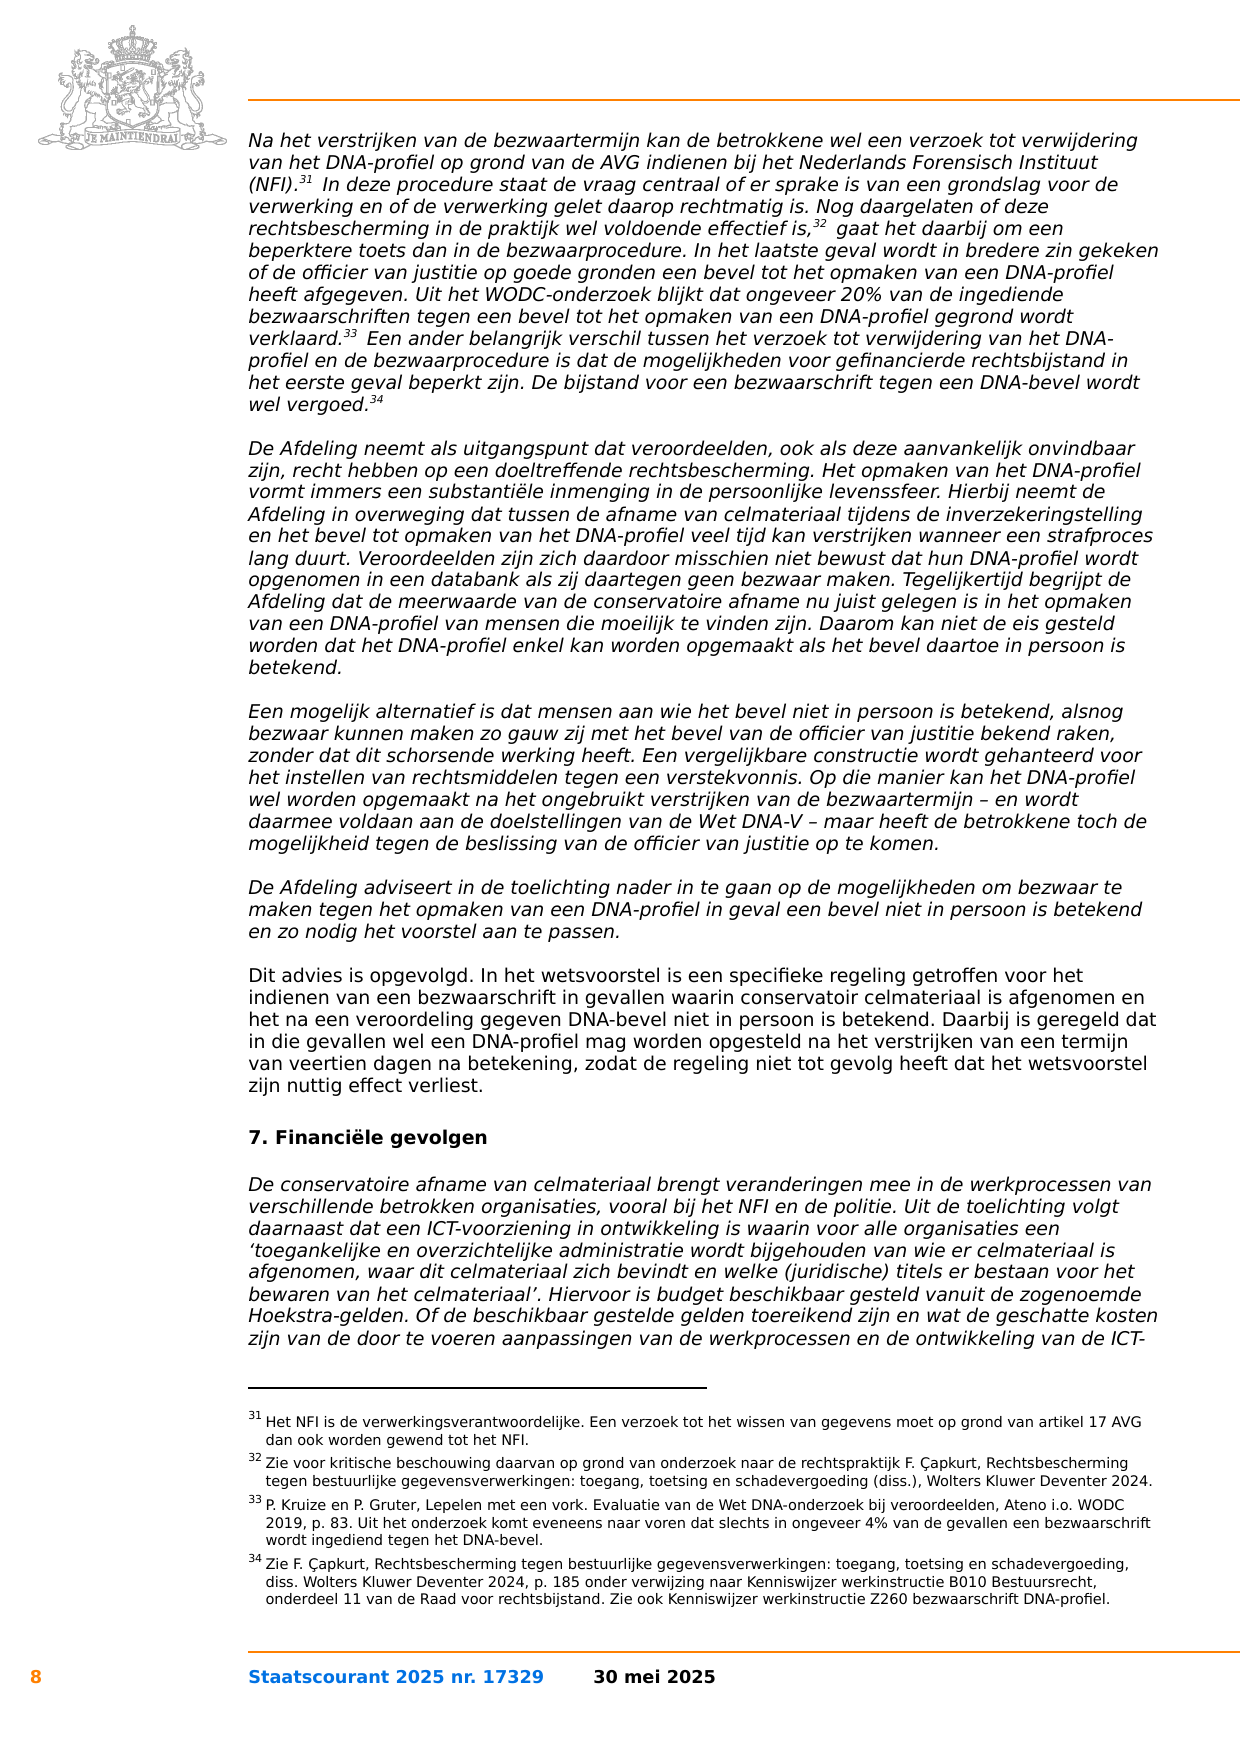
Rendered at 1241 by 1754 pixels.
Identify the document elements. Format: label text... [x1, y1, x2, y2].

text Zie voor kritische beschouwing daarvan op grond van onderzoek naar de rechtspraktijk F. Çapkurt, Rechtsbescherming tegen bestuurlijke gegevensverwerkingen: toegang, toetsing en schadevergoeding (diss.), Wolters Kluwer Deventer 2024. [248, 1451, 1163, 1490]
text P. Kruize en P. Gruter, Lepelen met een vork. Evaluatie van de Wet DNA-onderzoek bij veroordeelden, Ateno i.o. WODC 2019, p. 83. Uit het onderzoek komt eveneens naar voren dat slechts in ongeveer 4% van de gevallen een bezwaarschrift wordt ingediend tegen het DNA-bevel. [248, 1493, 1163, 1549]
text De conservatoire afname van celmateriaal brengt veranderingen mee in de werkprocessen van verschillende betrokken organisaties, vooral bij het NFI en de politie. Uit de toelichting volgt daarnaast dat een ICT-voorziening in ontwikkeling is waarin voor alle organisaties een ‘toegankelijke en overzichtelijke administratie wordt bijgehouden van wie er celmateriaal is afgenomen, waar dit celmateriaal zich bevindt en welke (juridische) titels er bestaan voor het bewaren van het celmateriaal’. Hiervoor is budget beschikbaar gesteld vanuit de zogenoemde Hoekstra-gelden. Of de beschikbaar gestelde gelden toereikend zijn en wat de geschatte kosten zijn van de door te voeren aanpassingen van de werkprocessen en de ontwikkeling van de ICT- [248, 1173, 1163, 1349]
text Zie F. Çapkurt, Rechtsbescherming tegen bestuurlijke gegevensverwerkingen: toegang, toetsing en schadevergoeding, diss. Wolters Kluwer Deventer 2024, p. 185 onder verwijzing naar Kenniswijzer werkinstructie B010 Bestuursrecht, onderdeel 11 van de Raad voor rechtsbijstand. Zie ook Kenniswijzer werkinstructie Z260 bezwaarschrift DNA-profiel. [248, 1552, 1163, 1608]
text Het NFI is de verwerkingsverantwoordelijke. Een verzoek tot het wissen van gegevens moet op grond van artikel 17 AVG dan ook worden gewend tot het NFI. [248, 1409, 1163, 1448]
text Een mogelijk alternatief is dat mensen aan wie het bevel niet in persoon is betekend, alsnog bezwaar kunnen maken zo gauw zij met het bevel van de officier van justitie bekend raken, zonder dat dit schorsende werking heeft. Een vergelijkbare constructie wordt gehanteerd voor het instellen van rechtsmiddelen tegen een verstekvonnis. Op die manier kan het DNA-profiel wel worden opgemaakt na het ongebruikt verstrijken van de bezwaartermijn – en wordt daarmee voldaan aan de doelstellingen van de Wet DNA-V – maar heeft de betrokkene toch de mogelijkheid tegen de beslissing van de officier van justitie op te komen. [248, 701, 1163, 855]
text Na het verstrijken van de bezwaartermijn kan de betrokkene wel een verzoek tot verwijdering van het DNA-profiel op grond van de AVG indienen bij het Nederlands Forensisch Instituut (NFI). In deze procedure staat de vraag centraal of er sprake is van een grondslag voor de verwerking en of de verwerking gelet daarop rechtmatig is. Nog daargelaten of deze rechtsbescherming in de praktijk wel voldoende effectief is, gaat het daarbij om een beperktere toets dan in de bezwaarprocedure. In het laatste geval wordt in bredere zin gekeken of de officier van justitie op goede gronden een bevel tot het opmaken van een DNA-profiel heeft afgegeven. Uit het WODC-onderzoek blijkt dat ongeveer 20% van de ingediende bezwaarschriften tegen een bevel tot het opmaken van een DNA-profiel gegrond wordt verklaard. Een ander belangrijk verschil tussen het verzoek tot verwijdering van het DNA-profiel en de bezwaarprocedure is dat de mogelijkheden voor gefinancierde rechtsbijstand in het eerste geval beperkt zijn. De bijstand voor een bezwaarschrift tegen een DNA-bevel wordt wel vergoed. [248, 130, 1163, 416]
text De Afdeling adviseert in de toelichting nader in te gaan op de mogelijkheden om bezwaar te maken tegen het opmaken van een DNA-profiel in geval een bevel niet in persoon is betekend en zo nodig het voorstel aan te passen. [248, 877, 1163, 943]
text De Afdeling neemt als uitgangspunt dat veroordeelden, ook als deze aanvankelijk onvindbaar zijn, recht hebben op een doeltreffende rechtsbescherming. Het opmaken van het DNA-profiel vormt immers een substantiële inmenging in de persoonlijke levenssfeer. Hierbij neemt de Afdeling in overweging dat tussen de afname van celmateriaal tijdens de inverzekeringstelling en het bevel tot opmaken van het DNA-profiel veel tijd kan verstrijken wanneer een strafproces lang duurt. Veroordeelden zijn zich daardoor misschien niet bewust dat hun DNA-profiel wordt opgenomen in een databank als zij daartegen geen bezwaar maken. Tegelijkertijd begrijpt de Afdeling dat de meerwaarde van de conservatoire afname nu juist gelegen is in het opmaken van een DNA-profiel van mensen die moeilijk te vinden zijn. Daarom kan niet de eis gesteld worden dat het DNA-profiel enkel kan worden opgemaakt als het bevel daartoe in persoon is betekend. [248, 437, 1163, 679]
text Dit advies is opgevolgd. In het wetsvoorstel is een specifieke regeling getroffen voor het indienen van een bezwaarschrift in gevallen waarin conservatoir celmateriaal is afgenomen en het na een veroordeling gegeven DNA-bevel niet in persoon is betekend. Daarbij is geregeld dat in die gevallen wel een DNA-profiel mag worden opgesteld na het verstrijken van een termijn van veertien dagen na betekening, zodat de regeling niet tot gevolg heeft dat het wetsvoorstel zijn nuttig effect verliest. [248, 965, 1163, 1097]
picture [38, 25, 227, 150]
subtitle 7. Financiële gevolgen [248, 1127, 1163, 1148]
